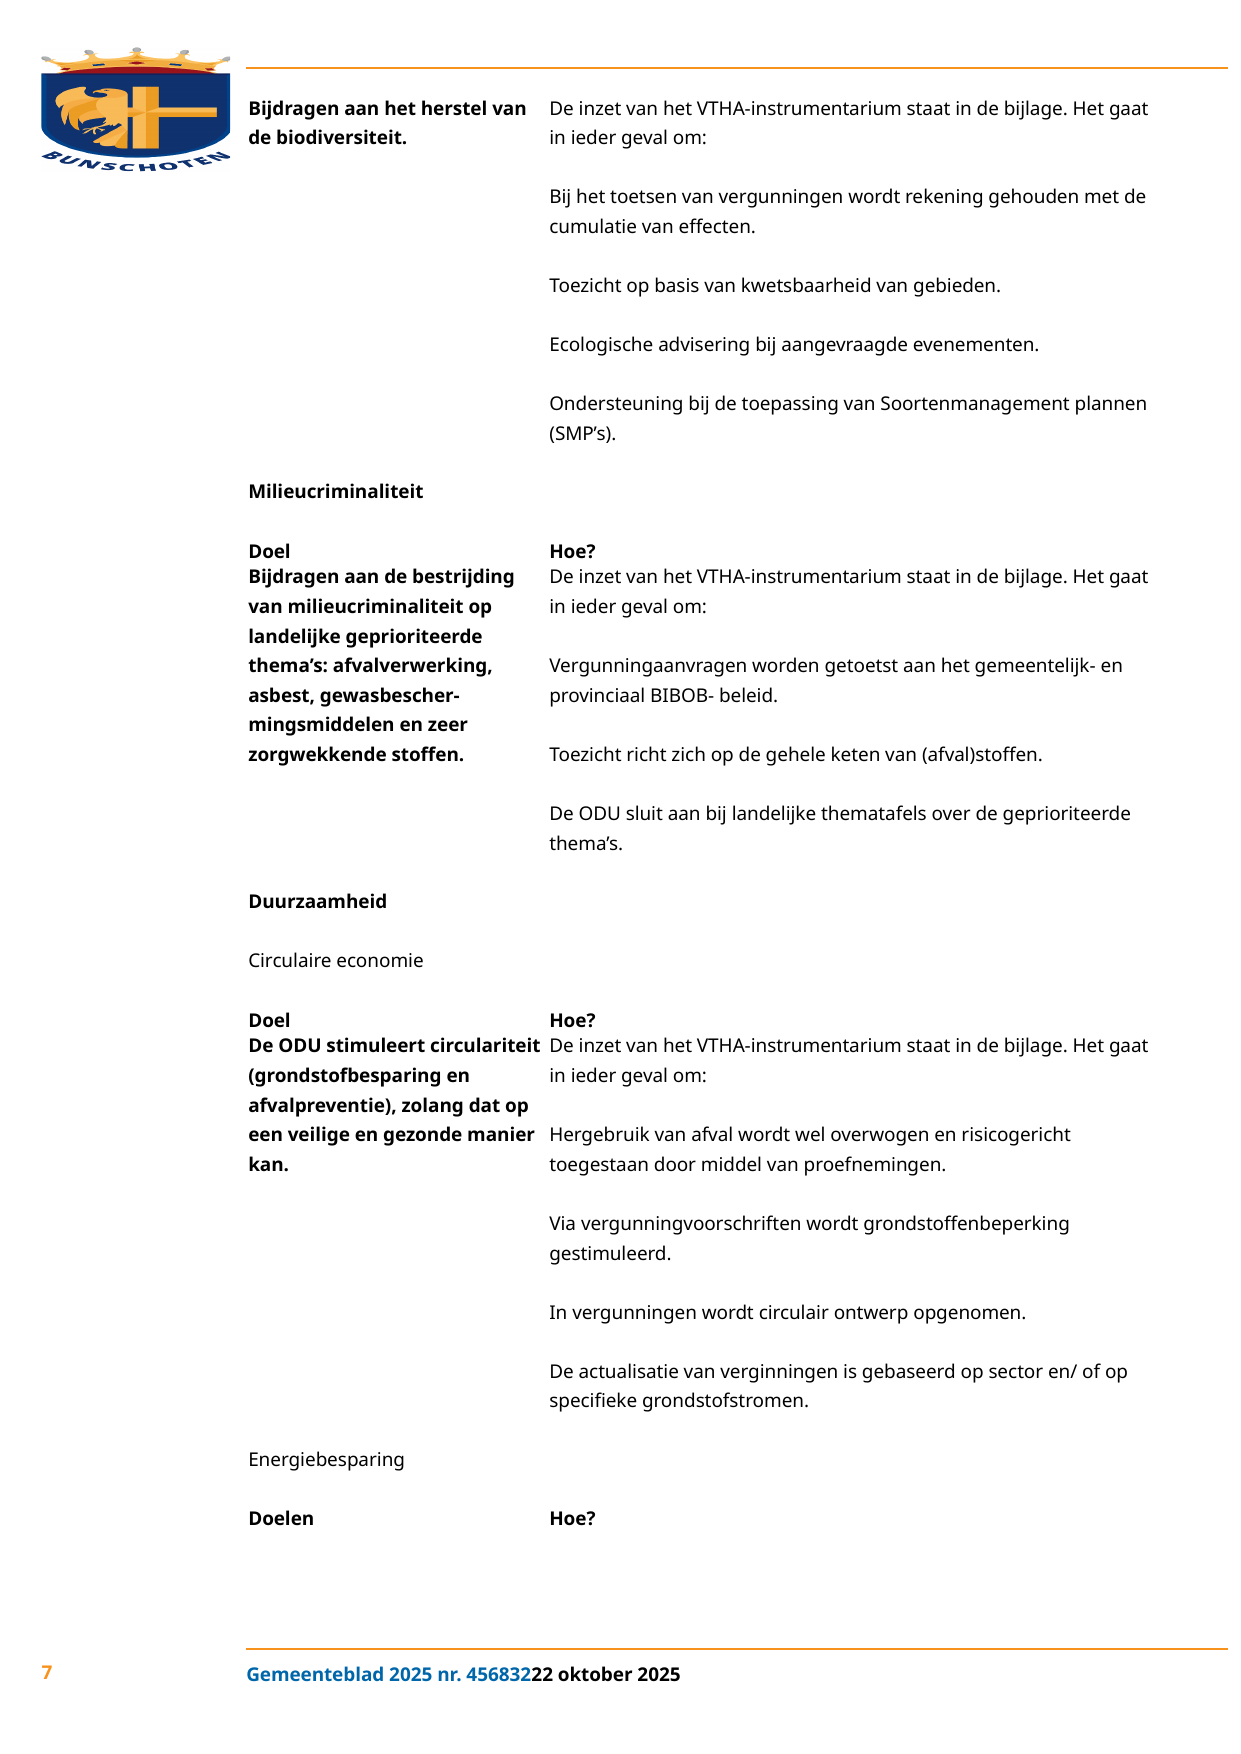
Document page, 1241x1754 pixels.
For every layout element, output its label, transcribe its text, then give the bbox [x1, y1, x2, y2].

text Circulaire economie [248, 948, 1152, 973]
table_cell Bijdragen aan de bestrijding van milieucriminaliteit op landelijke geprioriteerde thema’s: afvalverwerking, asbest, gewasbescher-mingsmiddelen en zeer zorgwekkende stoffen. [248, 564, 549, 856]
table_header Hoe? [549, 538, 1152, 564]
text Duurzaamheid [248, 888, 1152, 914]
table_header Hoe? [549, 1007, 1152, 1033]
table_header Hoe? [549, 1506, 1152, 1531]
table_header Doel [248, 538, 549, 564]
text Milieucriminaliteit [248, 479, 1152, 504]
table_cell Bijdragen aan het herstel van de biodiversiteit. [248, 95, 549, 446]
table_header Doel [248, 1007, 549, 1033]
table_cell De ODU stimuleert circulariteit (grondstofbesparing en afvalpreventie), zolang dat op een veilige en gezonde manier kan. [248, 1033, 549, 1413]
table_cell De inzet van het VTHA-instrumentarium staat in de bijlage. Het gaat in ieder geval om: Vergunningaanvragen worden getoetst aan het gemeentelijk- en provinciaal BIBOB- beleid. Toezicht richt zich op de gehele keten van (afval)stoffen. De ODU sluit aan bij landelijke thematafels over de geprioriteerde thema’s. [549, 564, 1152, 856]
table_header Doelen [248, 1506, 549, 1531]
picture [41, 47, 231, 172]
table_cell De inzet van het VTHA-instrumentarium staat in de bijlage. Het gaat in ieder geval om: Bij het toetsen van vergunningen wordt rekening gehouden met de cumulatie van effecten. Toezicht op basis van kwetsbaarheid van gebieden. Ecologische advisering bij aangevraagde evenementen. Ondersteuning bij de toepassing van Soortenmanagement plannen (SMP’s). [549, 95, 1152, 446]
text Energiebesparing [248, 1446, 1152, 1472]
table_cell De inzet van het VTHA-instrumentarium staat in de bijlage. Het gaat in ieder geval om: Hergebruik van afval wordt wel overwogen en risicogericht toegestaan door middel van proefnemingen. Via vergunningvoorschriften wordt grondstoffenbeperking gestimuleerd. In vergunningen wordt circulair ontwerp opgenomen. De actualisatie van verginningen is gebaseerd op sector en/ of op specifieke grondstofstromen. [549, 1033, 1152, 1413]
